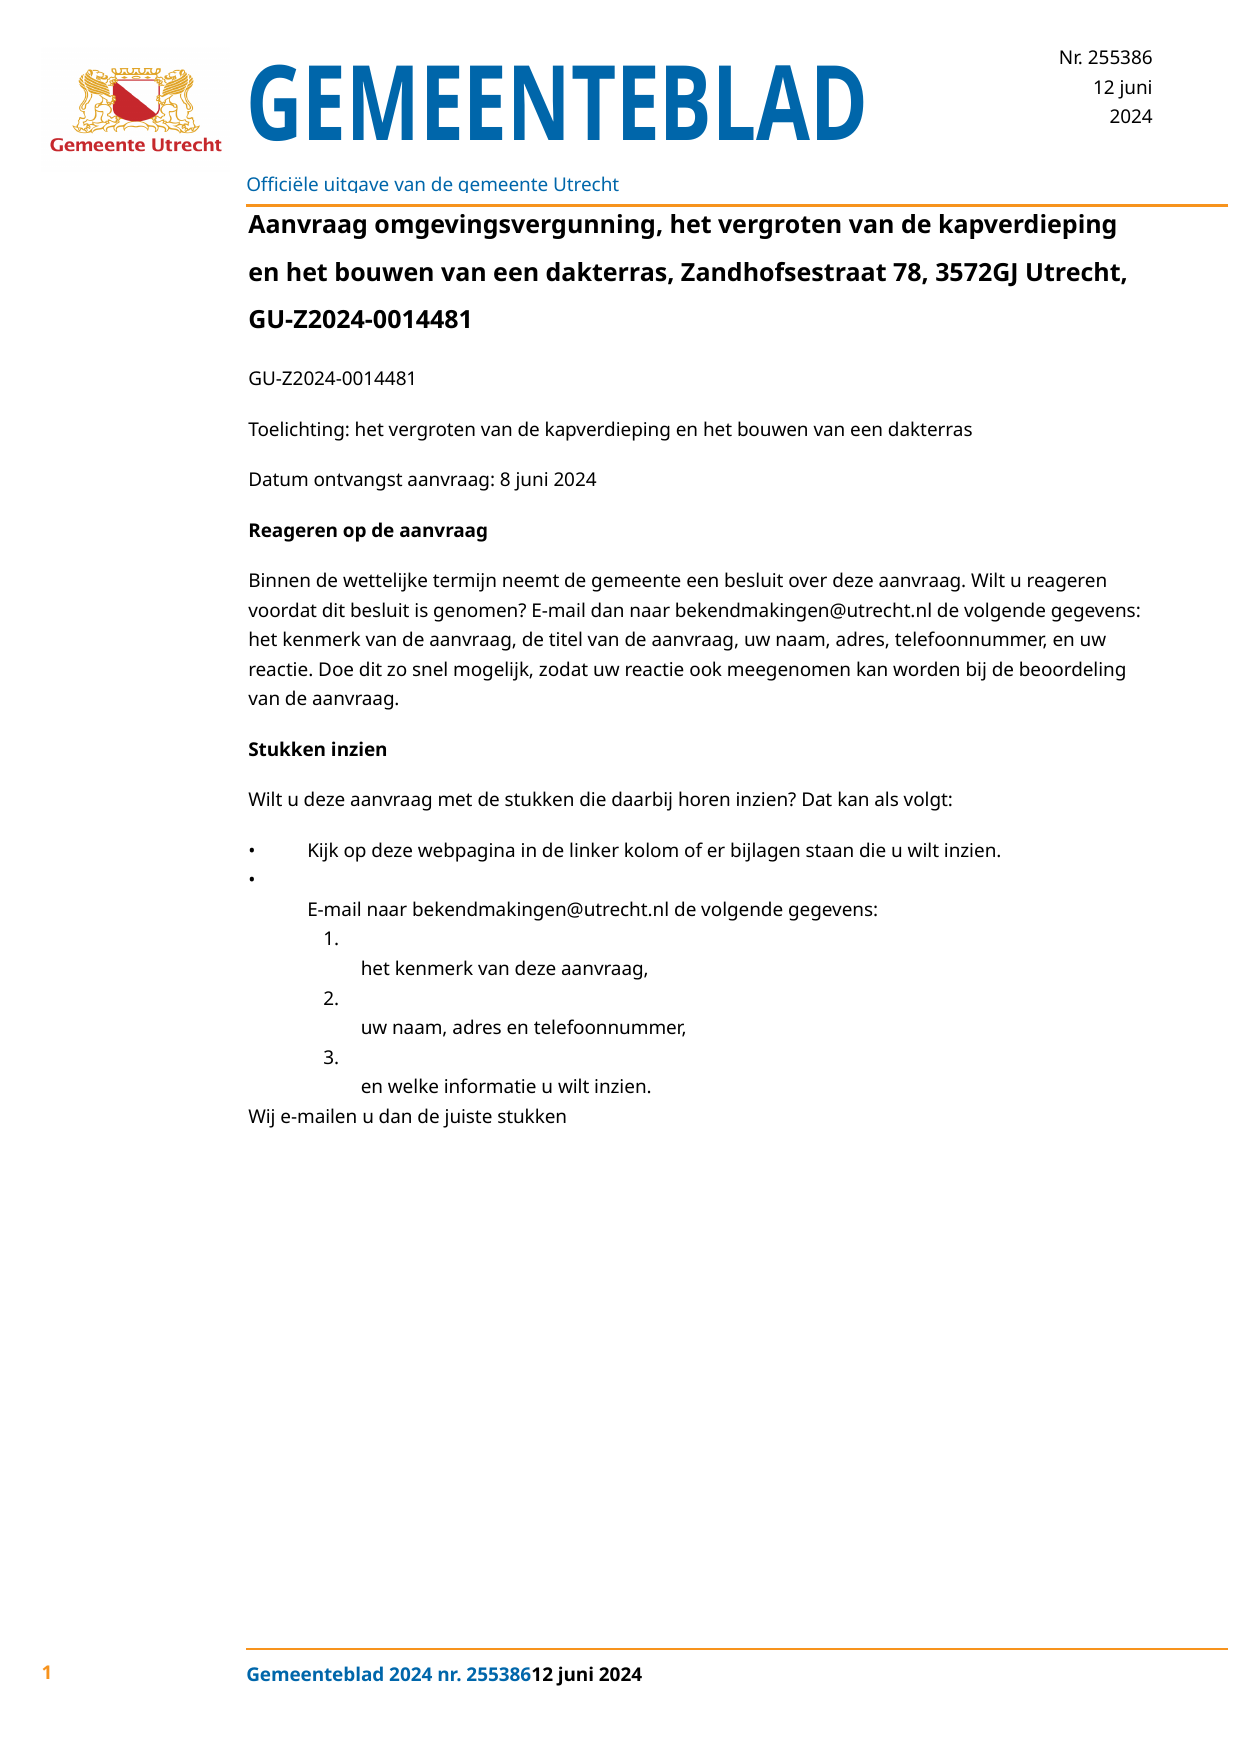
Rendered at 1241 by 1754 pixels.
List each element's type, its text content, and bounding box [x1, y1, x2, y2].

text GU-Z2024-0014481 [248, 366, 1152, 391]
text Aanvraag omgevingsvergunning, het vergroten van de kapverdieping en het bouwen van een dakterras, Zandhofsestraat 78, 3572GJ Utrecht, GU-Z2024-0014481 [248, 207, 1152, 336]
text Binnen de wettelijke termijn neemt de gemeente een besluit over deze aanvraag. Wilt u reageren voordat dit besluit is genomen? E-mail dan naar bekendmakingen@utrecht.nl de volgende gegevens: het kenmerk van de aanvraag, de titel van de aanvraag, uw naam, adres, telefoonnummer, en uw reactie. Doe dit zo snel mogelijk, zodat uw reactie ook meegenomen kan worden bij de beoordeling van de aanvraag. [248, 567, 1152, 711]
list het kenmerk van deze aanvraag, [323, 955, 1152, 981]
list Kijk op deze webpagina in de linker kolom of er bijlagen staan die u wilt inzien. [248, 837, 1152, 862]
list E-mail naar bekendmakingen@utrecht.nl de volgende gegevens: [248, 896, 1152, 922]
text Datum ontvangst aanvraag: 8 juni 2024 [248, 466, 1152, 492]
text Toelichting: het vergroten van de kapverdieping en het bouwen van een dakterras [248, 416, 1152, 442]
text Wij e-mailen u dan de juiste stukken [248, 1103, 1152, 1129]
text Wilt u deze aanvraag met de stukken die daarbij horen inzien? Dat kan als volgt: [248, 786, 1152, 812]
text Reageren op de aanvraag [248, 517, 1152, 542]
list en welke informatie u wilt inzien. [323, 1073, 1152, 1099]
picture [41, 47, 231, 172]
text Stukken inzien [248, 736, 1152, 762]
list uw naam, adres en telefoonnummer, [323, 1014, 1152, 1040]
